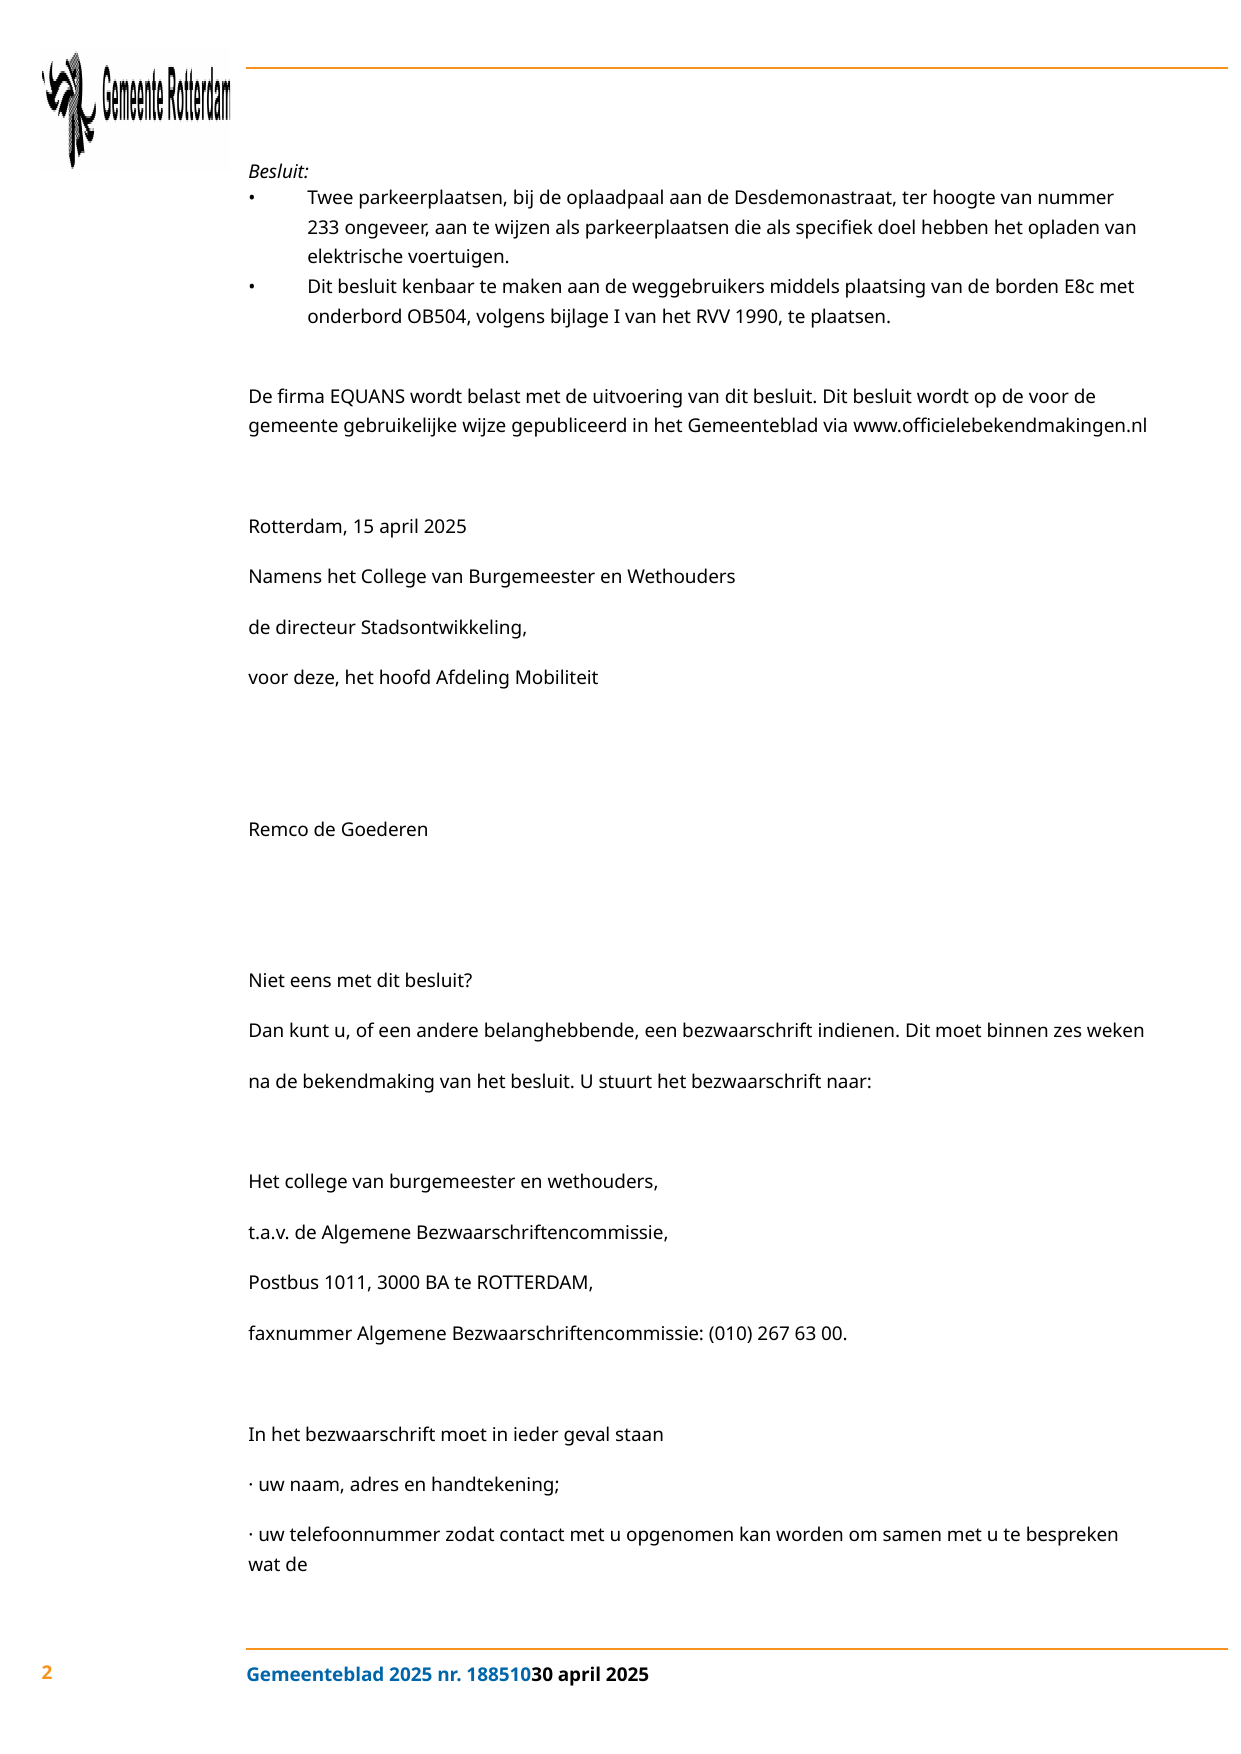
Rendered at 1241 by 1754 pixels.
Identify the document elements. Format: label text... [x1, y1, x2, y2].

text · uw telefoonnummer zodat contact met u opgenomen kan worden om samen met u te bespreken wat de [248, 1522, 1152, 1577]
picture [41, 47, 231, 172]
text Dan kunt u, of een andere belanghebbende, een bezwaarschrift indienen. Dit moet binnen zes weken [248, 1017, 1152, 1043]
text Namens het College van Burgemeester en Wethouders [248, 564, 1152, 589]
text faxnummer Algemene Bezwaarschriftencommissie: (010) 267 63 00. [248, 1320, 1152, 1346]
text Remco de Goederen [248, 816, 1152, 841]
text Postbus 1011, 3000 BA te ROTTERDAM, [248, 1269, 1152, 1295]
text Besluit: [248, 159, 1152, 184]
text t.a.v. de Algemene Bezwaarschriftencommissie, [248, 1219, 1152, 1245]
text de directeur Stadsontwikkeling, [248, 614, 1152, 640]
text Rotterdam, 15 april 2025 [248, 513, 1152, 539]
list Dit besluit kenbaar te maken aan de weggebruikers middels plaatsing van de borden E8c met onderbord OB504, volgens bijlage I van het RVV 1990, te plaatsen. [248, 273, 1152, 328]
text De firma EQUANS wordt belast met de uitvoering van dit besluit. Dit besluit wordt op de voor de gemeente gebruikelijke wijze gepubliceerd in het Gemeenteblad via www.officielebekendmakingen.nl [248, 383, 1152, 438]
text Het college van burgemeester en wethouders, [248, 1169, 1152, 1194]
text In het bezwaarschrift moet in ieder geval staan [248, 1421, 1152, 1446]
text · uw naam, adres en handtekening; [248, 1471, 1152, 1497]
text na de bekendmaking van het besluit. U stuurt het bezwaarschrift naar: [248, 1068, 1152, 1093]
text Niet eens met dit besluit? [248, 967, 1152, 993]
text voor deze, het hoofd Afdeling Mobiliteit [248, 664, 1152, 690]
list Twee parkeerplaatsen, bij de oplaadpaal aan de Desdemonastraat, ter hoogte van nummer 233 ongeveer, aan te wijzen als parkeerplaatsen die als specifiek doel hebben het opladen van elektrische voertuigen. [248, 184, 1152, 269]
